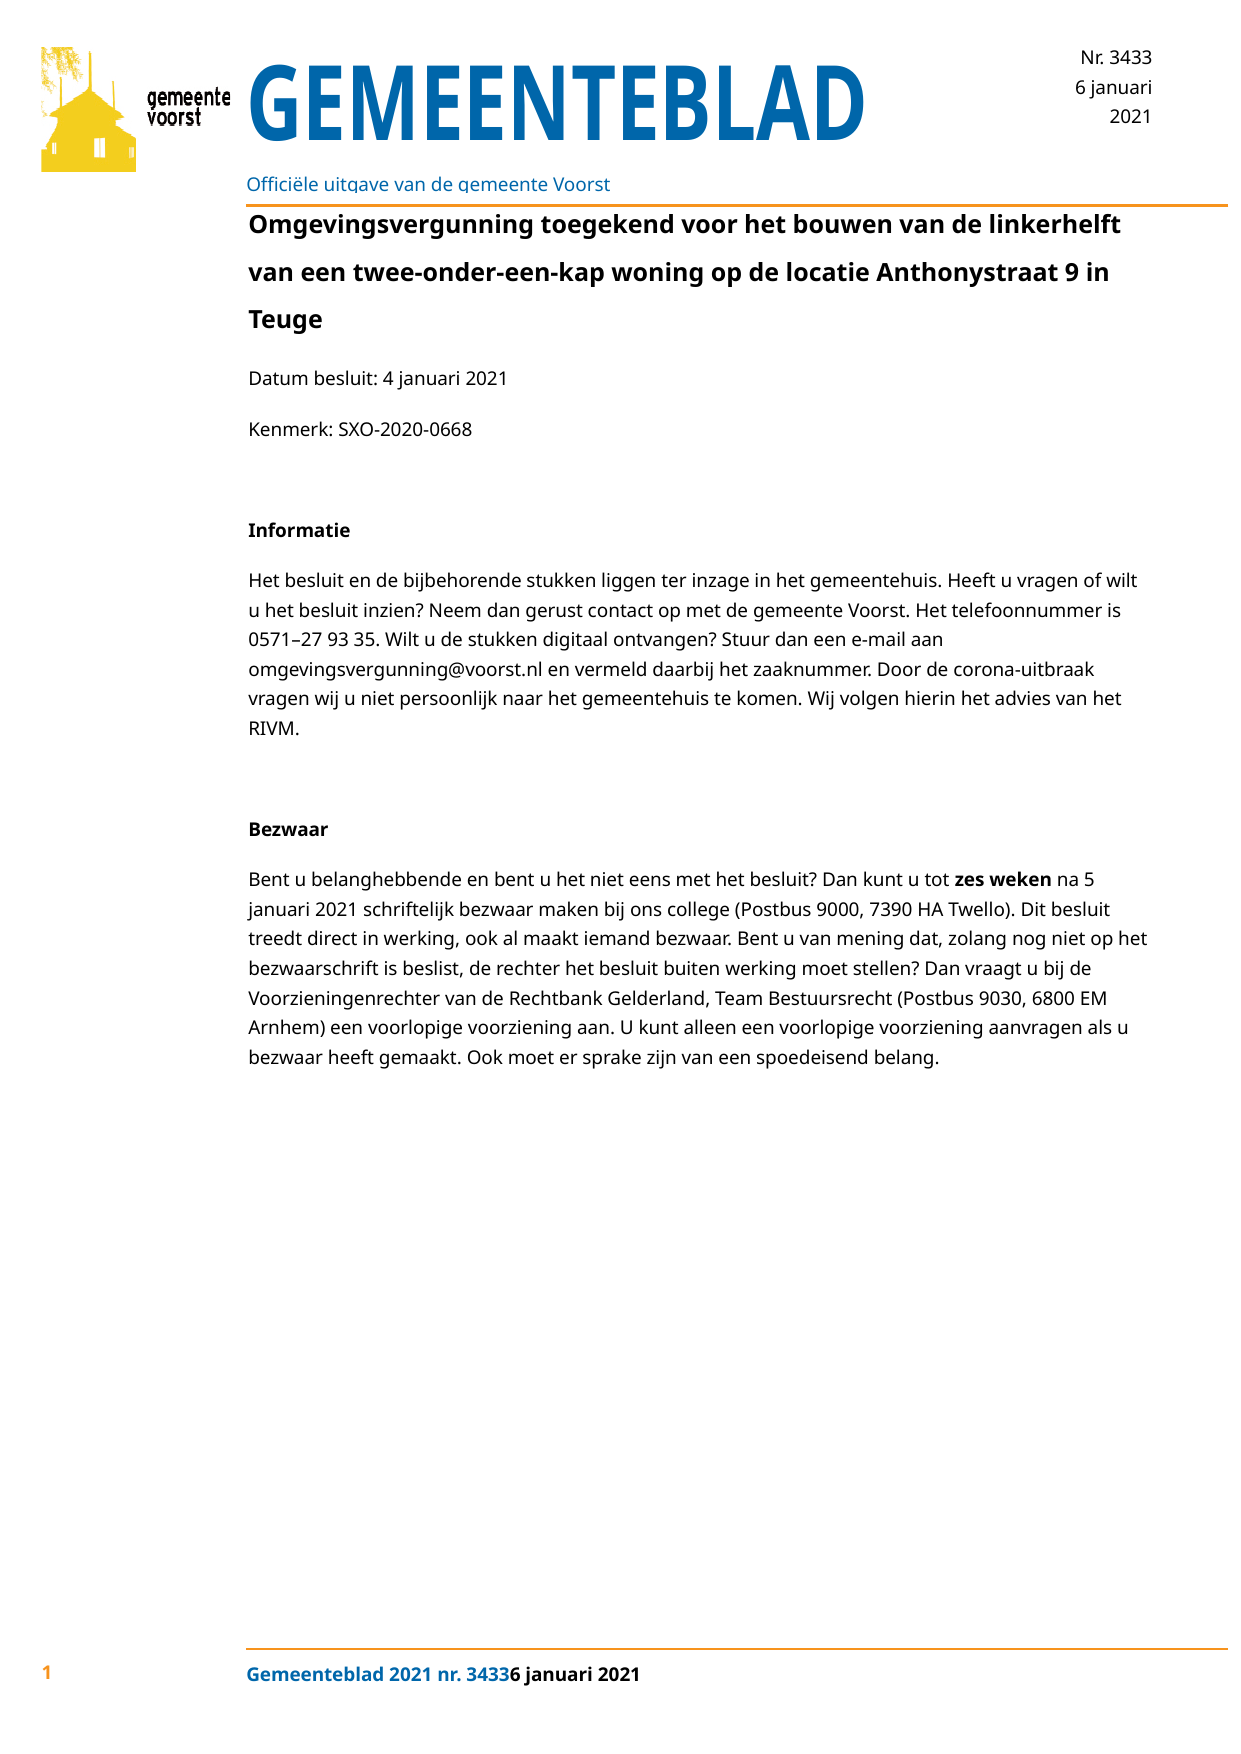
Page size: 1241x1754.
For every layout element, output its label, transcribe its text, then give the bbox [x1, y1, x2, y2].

text Het besluit en de bijbehorende stukken liggen ter inzage in het gemeentehuis. Heeft u vragen of wilt u het besluit inzien? Neem dan gerust contact op met de gemeente Voorst. Het telefoonnummer is 0571–27 93 35. Wilt u de stukken digitaal ontvangen? Stuur dan een e-mail aan omgevingsvergunning@voorst.nl en vermeld daarbij het zaaknummer. Door de corona-uitbraak vragen wij u niet persoonlijk naar het gemeentehuis te komen. Wij volgen hierin het advies van het RIVM. [248, 567, 1152, 741]
picture [41, 47, 231, 172]
text Bezwaar [248, 816, 1152, 842]
text Datum besluit: 4 januari 2021 [248, 366, 1152, 391]
text Bent u belanghebbende en bent u het niet eens met het besluit? Dan kunt u tot zes weken na 5 januari 2021 schriftelijk bezwaar maken bij ons college (Postbus 9000, 7390 HA Twello). Dit besluit treedt direct in werking, ook al maakt iemand bezwaar. Bent u van mening dat, zolang nog niet op het bezwaarschrift is beslist, de rechter het besluit buiten werking moet stellen? Dan vraagt u bij de Voorzieningenrechter van de Rechtbank Gelderland, Team Bestuursrecht (Postbus 9030, 6800 EM Arnhem) een voorlopige voorziening aan. U kunt alleen een voorlopige voorziening aanvragen als u bezwaar heeft gemaakt. Ook moet er sprake zijn van een spoedeisend belang. [248, 866, 1152, 1069]
text Kenmerk: SXO-2020-0668 [248, 416, 1152, 442]
text Omgevingsvergunning toegekend voor het bouwen van de linkerhelft van een twee-onder-een-kap woning op de locatie Anthonystraat 9 in Teuge [248, 207, 1152, 336]
text Informatie [248, 517, 1152, 542]
